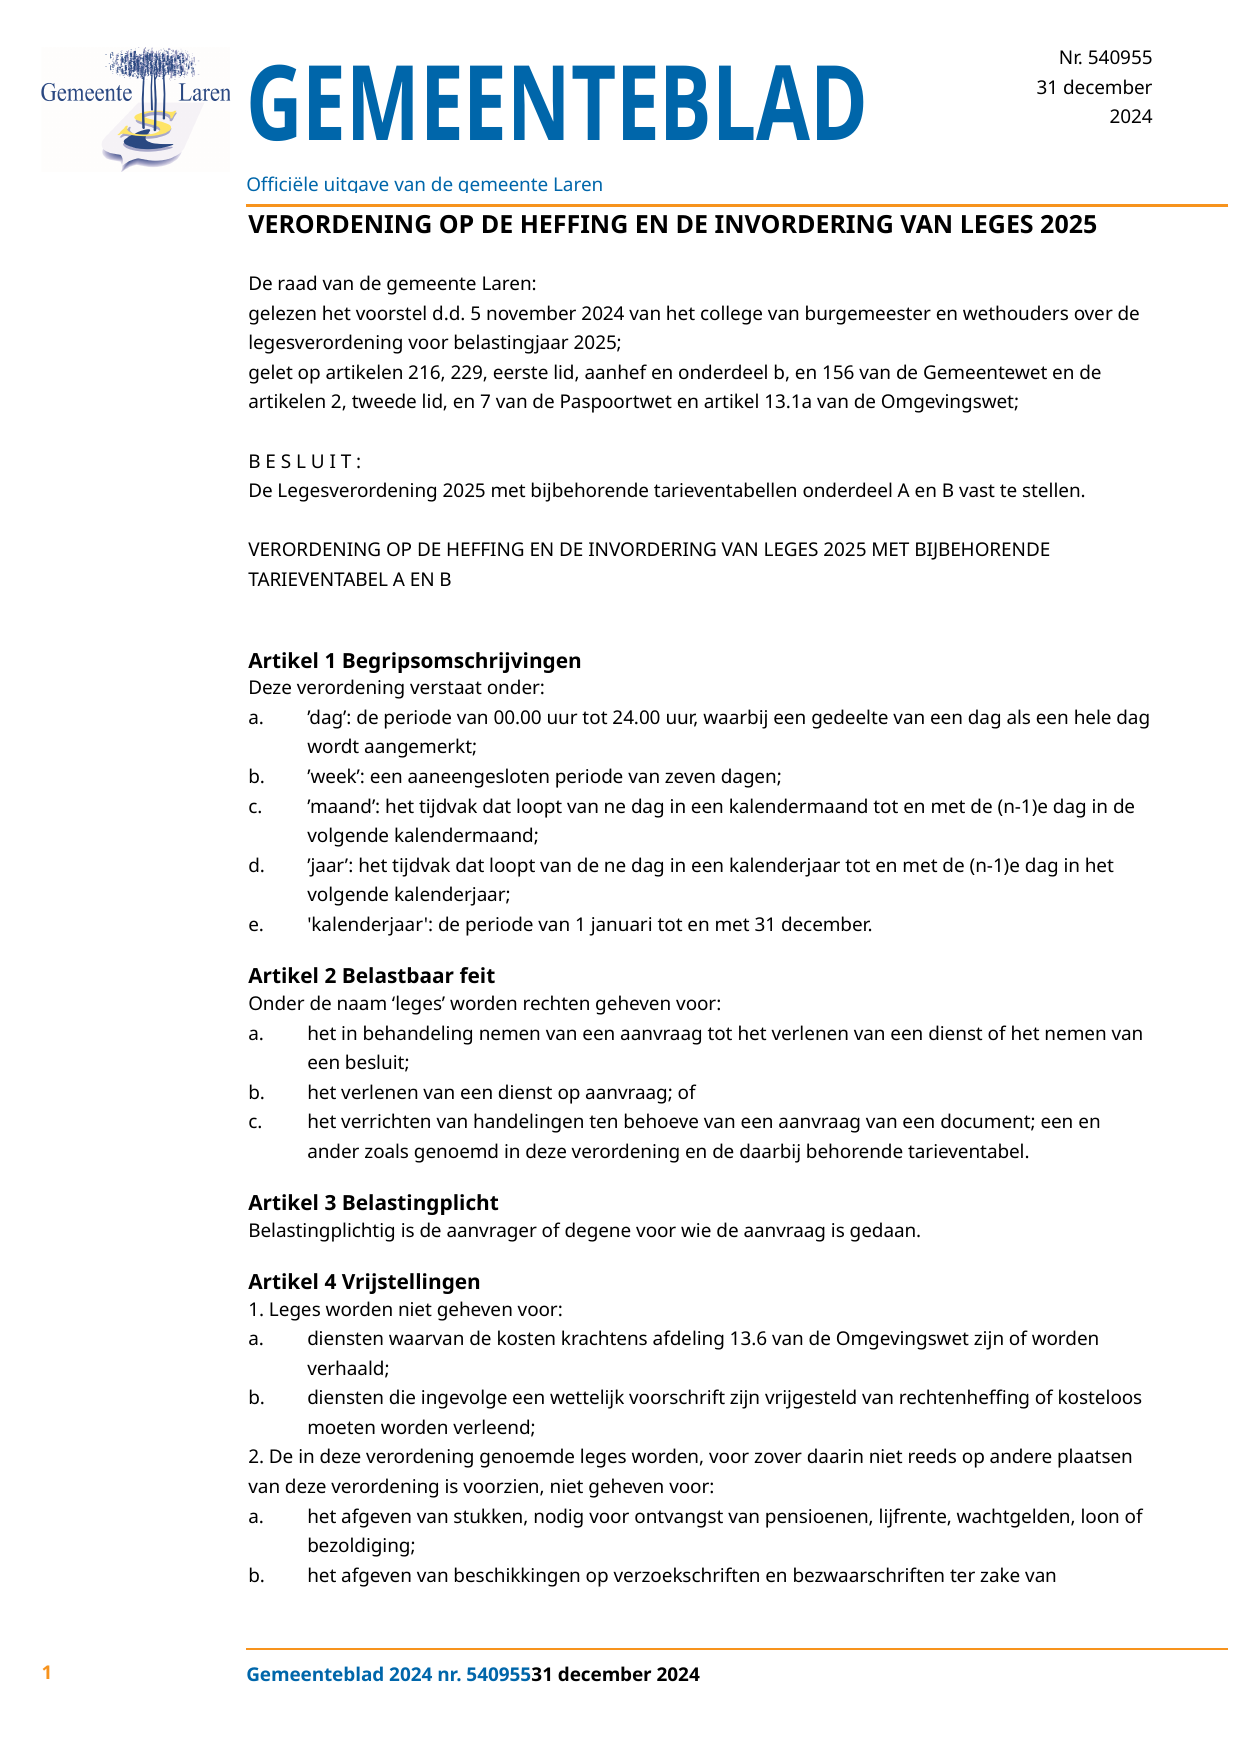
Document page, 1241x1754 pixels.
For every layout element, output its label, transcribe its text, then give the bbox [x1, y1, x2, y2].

text 2. De in deze verordening genoemde leges worden, voor zover daarin niet reeds op andere plaatsen van deze verordening is voorzien, niet geheven voor: [248, 1444, 1152, 1499]
list diensten waarvan de kosten krachtens afdeling 13.6 van de Omgevingswet zijn of worden verhaald; [248, 1325, 1152, 1381]
text gelet op artikelen 216, 229, eerste lid, aanhef en onderdeel b, en 156 van de Gemeentewet en de artikelen 2, tweede lid, en 7 van de Paspoortwet en artikel 13.1a van de Omgevingswet; [248, 359, 1152, 414]
text Artikel 2 Belastbaar feit [248, 962, 1152, 990]
list 'kalenderjaar': de periode van 1 januari tot en met 31 december. [248, 911, 1152, 937]
text B E S L U I T : [248, 448, 1152, 473]
list het afgeven van beschikkingen op verzoekschriften en bezwaarschriften ter zake van [248, 1562, 1152, 1588]
list ’dag’: de periode van 00.00 uur tot 24.00 uur, waarbij een gedeelte van een dag als een hele dag wordt aangemerkt; [248, 704, 1152, 759]
list ’jaar’: het tijdvak dat loopt van de ne dag in een kalenderjaar tot en met de (n-1)e dag in het volgende kalenderjaar; [248, 852, 1152, 907]
text Artikel 1 Begripsomschrijvingen [248, 646, 1152, 674]
text Belastingplichtig is de aanvrager of degene voor wie de aanvraag is gedaan. [248, 1217, 1152, 1243]
text VERORDENING OP DE HEFFING EN DE INVORDERING VAN LEGES 2025 [248, 207, 1152, 241]
list het verrichten van handelingen ten behoeve van een aanvraag van een document; een en ander zoals genoemd in deze verordening en de daarbij behorende tarieventabel. [248, 1108, 1152, 1164]
list ’week’: een aaneengesloten periode van zeven dagen; [248, 763, 1152, 789]
text gelezen het voorstel d.d. 5 november 2024 van het college van burgemeester en wethouders over de legesverordening voor belastingjaar 2025; [248, 300, 1152, 355]
list het in behandeling nemen van een aanvraag tot het verlenen van een dienst of het nemen van een besluit; [248, 1020, 1152, 1075]
list ’maand’: het tijdvak dat loopt van ne dag in een kalendermaand tot en met de (n-1)e dag in de volgende kalendermaand; [248, 793, 1152, 848]
text Artikel 4 Vrijstellingen [248, 1267, 1152, 1296]
text Onder de naam ‘leges’ worden rechten geheven voor: [248, 990, 1152, 1016]
text VERORDENING OP DE HEFFING EN DE INVORDERING VAN LEGES 2025 MET BIJBEHORENDE TARIEVENTABEL A EN B [248, 537, 1152, 592]
text Deze verordening verstaat onder: [248, 674, 1152, 700]
text De raad van de gemeente Laren: [248, 270, 1152, 296]
list het afgeven van stukken, nodig voor ontvangst van pensioenen, lijfrente, wachtgelden, loon of bezoldiging; [248, 1503, 1152, 1558]
list diensten die ingevolge een wettelijk voorschrift zijn vrijgesteld van rechtenheffing of kosteloos moeten worden verleend; [248, 1384, 1152, 1440]
list het verlenen van een dienst op aanvraag; of [248, 1079, 1152, 1104]
text 1. Leges worden niet geheven voor: [248, 1296, 1152, 1321]
text De Legesverordening 2025 met bijbehorende tarieventabellen onderdeel A en B vast te stellen. [248, 477, 1152, 503]
text Artikel 3 Belastingplicht [248, 1188, 1152, 1217]
picture [41, 47, 231, 172]
